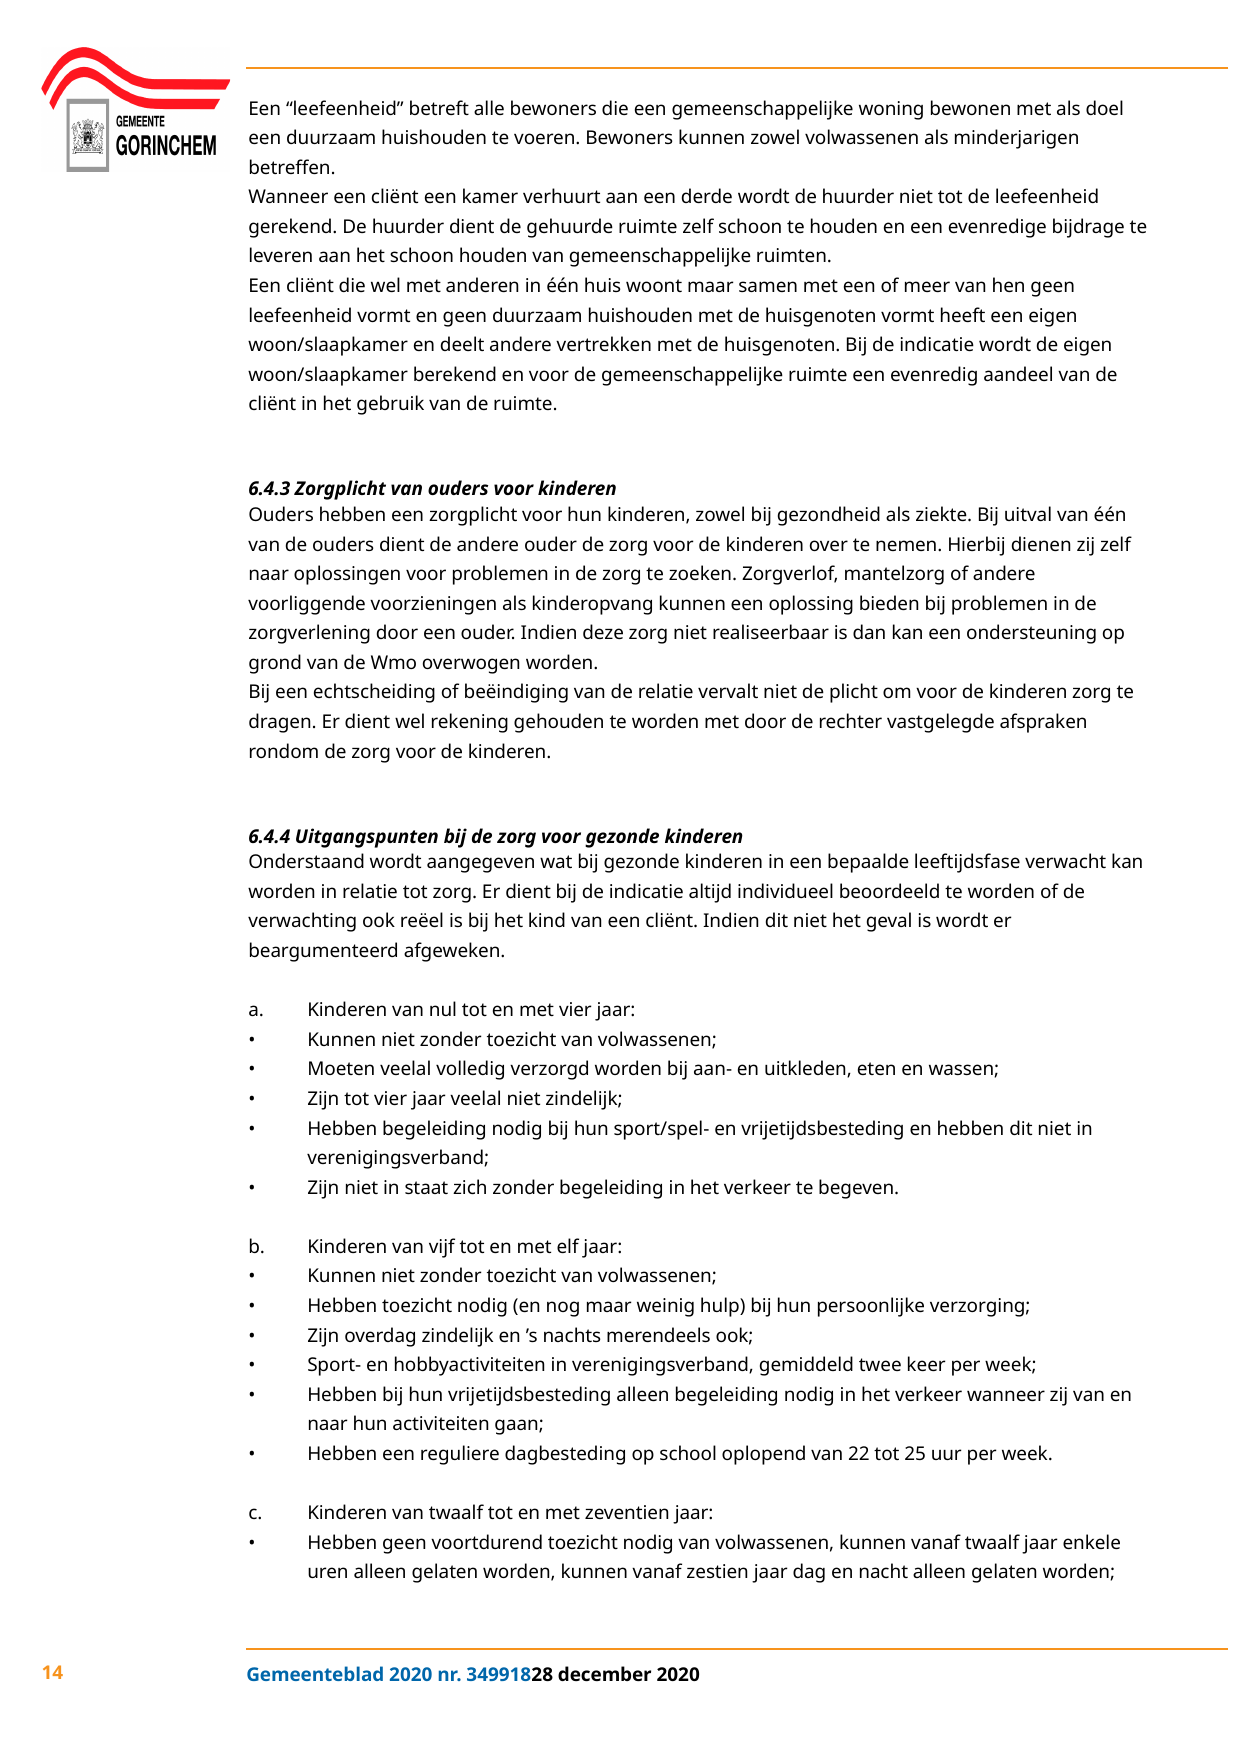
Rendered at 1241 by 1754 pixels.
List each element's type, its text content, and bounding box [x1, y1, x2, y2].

text Een “leefeenheid” betreft alle bewoners die een gemeenschappelijke woning bewonen met als doel een duurzaam huishouden te voeren. Bewoners kunnen zowel volwassenen als minderjarigen betreffen. [248, 95, 1152, 180]
list Moeten veelal volledig verzorgd worden bij aan- en uitkleden, eten en wassen; [248, 1056, 1152, 1081]
text Bij een echtscheiding of beëindiging van de relatie vervalt niet de plicht om voor de kinderen zorg te dragen. Er dient wel rekening gehouden te worden met door de rechter vastgelegde afspraken rondom de zorg voor de kinderen. [248, 679, 1152, 764]
list Hebben bij hun vrijetijdsbesteding alleen begeleiding nodig in het verkeer wanneer zij van en naar hun activiteiten gaan; [248, 1381, 1152, 1436]
list Kunnen niet zonder toezicht van volwassenen; [248, 1026, 1152, 1052]
list Kinderen van nul tot en met vier jaar: [248, 996, 1152, 1022]
text 6.4.3 Zorgplicht van ouders voor kinderen [248, 476, 1152, 501]
list Sport- en hobbyactiviteiten in verenigingsverband, gemiddeld twee keer per week; [248, 1351, 1152, 1377]
text Onderstaand wordt aangegeven wat bij gezonde kinderen in een bepaalde leeftijdsfase verwacht kan worden in relatie tot zorg. Er dient bij de indicatie altijd individueel beoordeeld te worden of de verwachting ook reëel is bij het kind van een cliënt. Indien dit niet het geval is wordt er beargumenteerd afgeweken. [248, 848, 1152, 963]
text 6.4.4 Uitgangspunten bij de zorg voor gezonde kinderen [248, 823, 1152, 848]
list Hebben een reguliere dagbesteding op school oplopend van 22 tot 25 uur per week. [248, 1440, 1152, 1466]
text Wanneer een cliënt een kamer verhuurt aan een derde wordt de huurder niet tot de leefeenheid gerekend. De huurder dient de gehuurde ruimte zelf schoon te houden en een evenredige bijdrage te leveren aan het schoon houden van gemeenschappelijke ruimten. [248, 183, 1152, 268]
list Hebben toezicht nodig (en nog maar weinig hulp) bij hun persoonlijke verzorging; [248, 1292, 1152, 1318]
text Een cliënt die wel met anderen in één huis woont maar samen met een of meer van hen geen leefeenheid vormt en geen duurzaam huishouden met de huisgenoten vormt heeft een eigen woon/slaapkamer en deelt andere vertrekken met de huisgenoten. Bij de indicatie wordt de eigen woon/slaapkamer berekend en voor de gemeenschappelijke ruimte een evenredig aandeel van de cliënt in het gebruik van de ruimte. [248, 272, 1152, 416]
list Hebben begeleiding nodig bij hun sport/spel- en vrijetijdsbesteding en hebben dit niet in verenigingsverband; [248, 1115, 1152, 1170]
list Kinderen van vijf tot en met elf jaar: [248, 1233, 1152, 1259]
list Kunnen niet zonder toezicht van volwassenen; [248, 1263, 1152, 1288]
list Kinderen van twaalf tot en met zeventien jaar: [248, 1499, 1152, 1525]
list Zijn overdag zindelijk en ’s nachts merendeels ook; [248, 1322, 1152, 1348]
list Hebben geen voortdurend toezicht nodig van volwassenen, kunnen vanaf twaalf jaar enkele uren alleen gelaten worden, kunnen vanaf zestien jaar dag en nacht alleen gelaten worden; [248, 1529, 1152, 1584]
picture [41, 47, 231, 172]
text Ouders hebben een zorgplicht voor hun kinderen, zowel bij gezondheid als ziekte. Bij uitval van één van de ouders dient de andere ouder de zorg voor de kinderen over te nemen. Hierbij dienen zij zelf naar oplossingen voor problemen in de zorg te zoeken. Zorgverlof, mantelzorg of andere voorliggende voorzieningen als kinderopvang kunnen een oplossing bieden bij problemen in de zorgverlening door een ouder. Indien deze zorg niet realiseerbaar is dan kan een ondersteuning op grond van de Wmo overwogen worden. [248, 501, 1152, 675]
list Zijn tot vier jaar veelal niet zindelijk; [248, 1085, 1152, 1111]
list Zijn niet in staat zich zonder begeleiding in het verkeer te begeven. [248, 1174, 1152, 1200]
